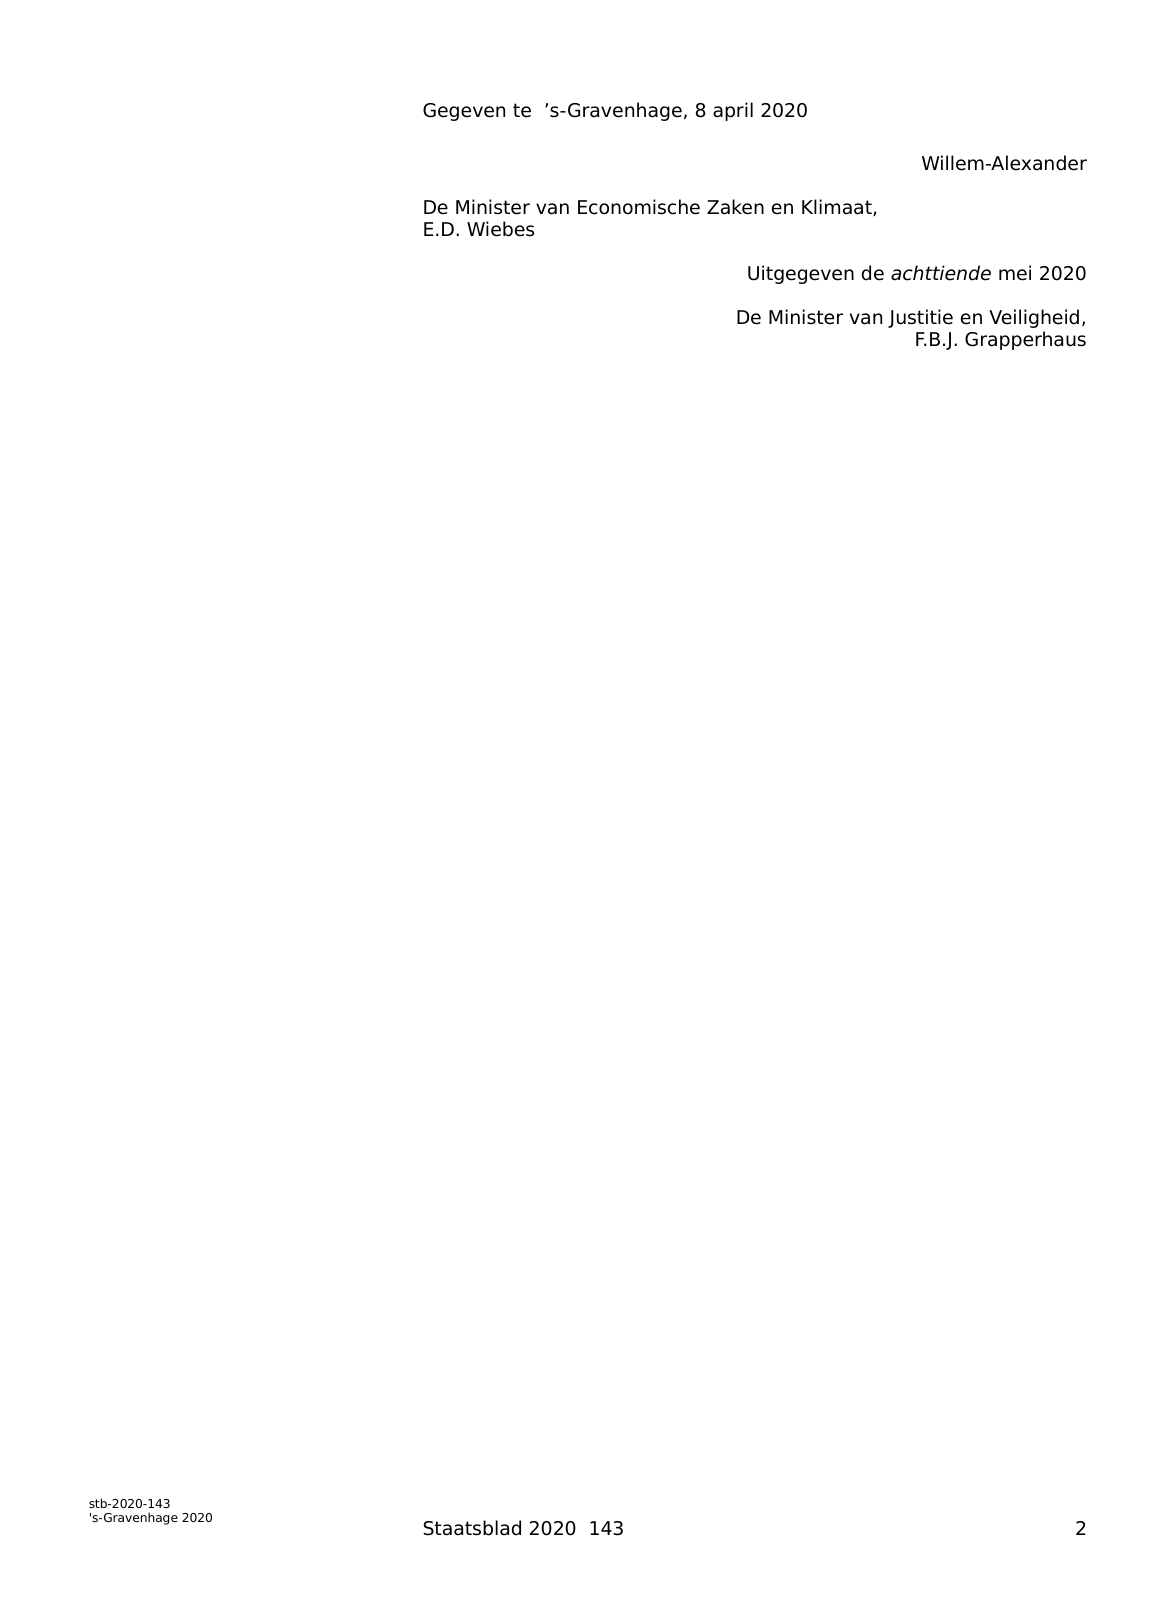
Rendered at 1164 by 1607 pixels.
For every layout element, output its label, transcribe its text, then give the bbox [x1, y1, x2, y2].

text Uitgegeven de achttiende mei 2020 [422, 263, 1087, 285]
text Gegeven te ’s-Gravenhage, 8 april 2020 [422, 100, 1087, 122]
text Willem-Alexander [422, 152, 1087, 174]
text De Minister van Economische Zaken en Klimaat, E.D. Wiebes [422, 197, 1087, 241]
text 's-Gravenhage 2020 [88, 1511, 323, 1525]
text stb-2020-143 [88, 1497, 323, 1511]
text De Minister van Justitie en Veiligheid, F.B.J. Grapperhaus [422, 307, 1087, 351]
